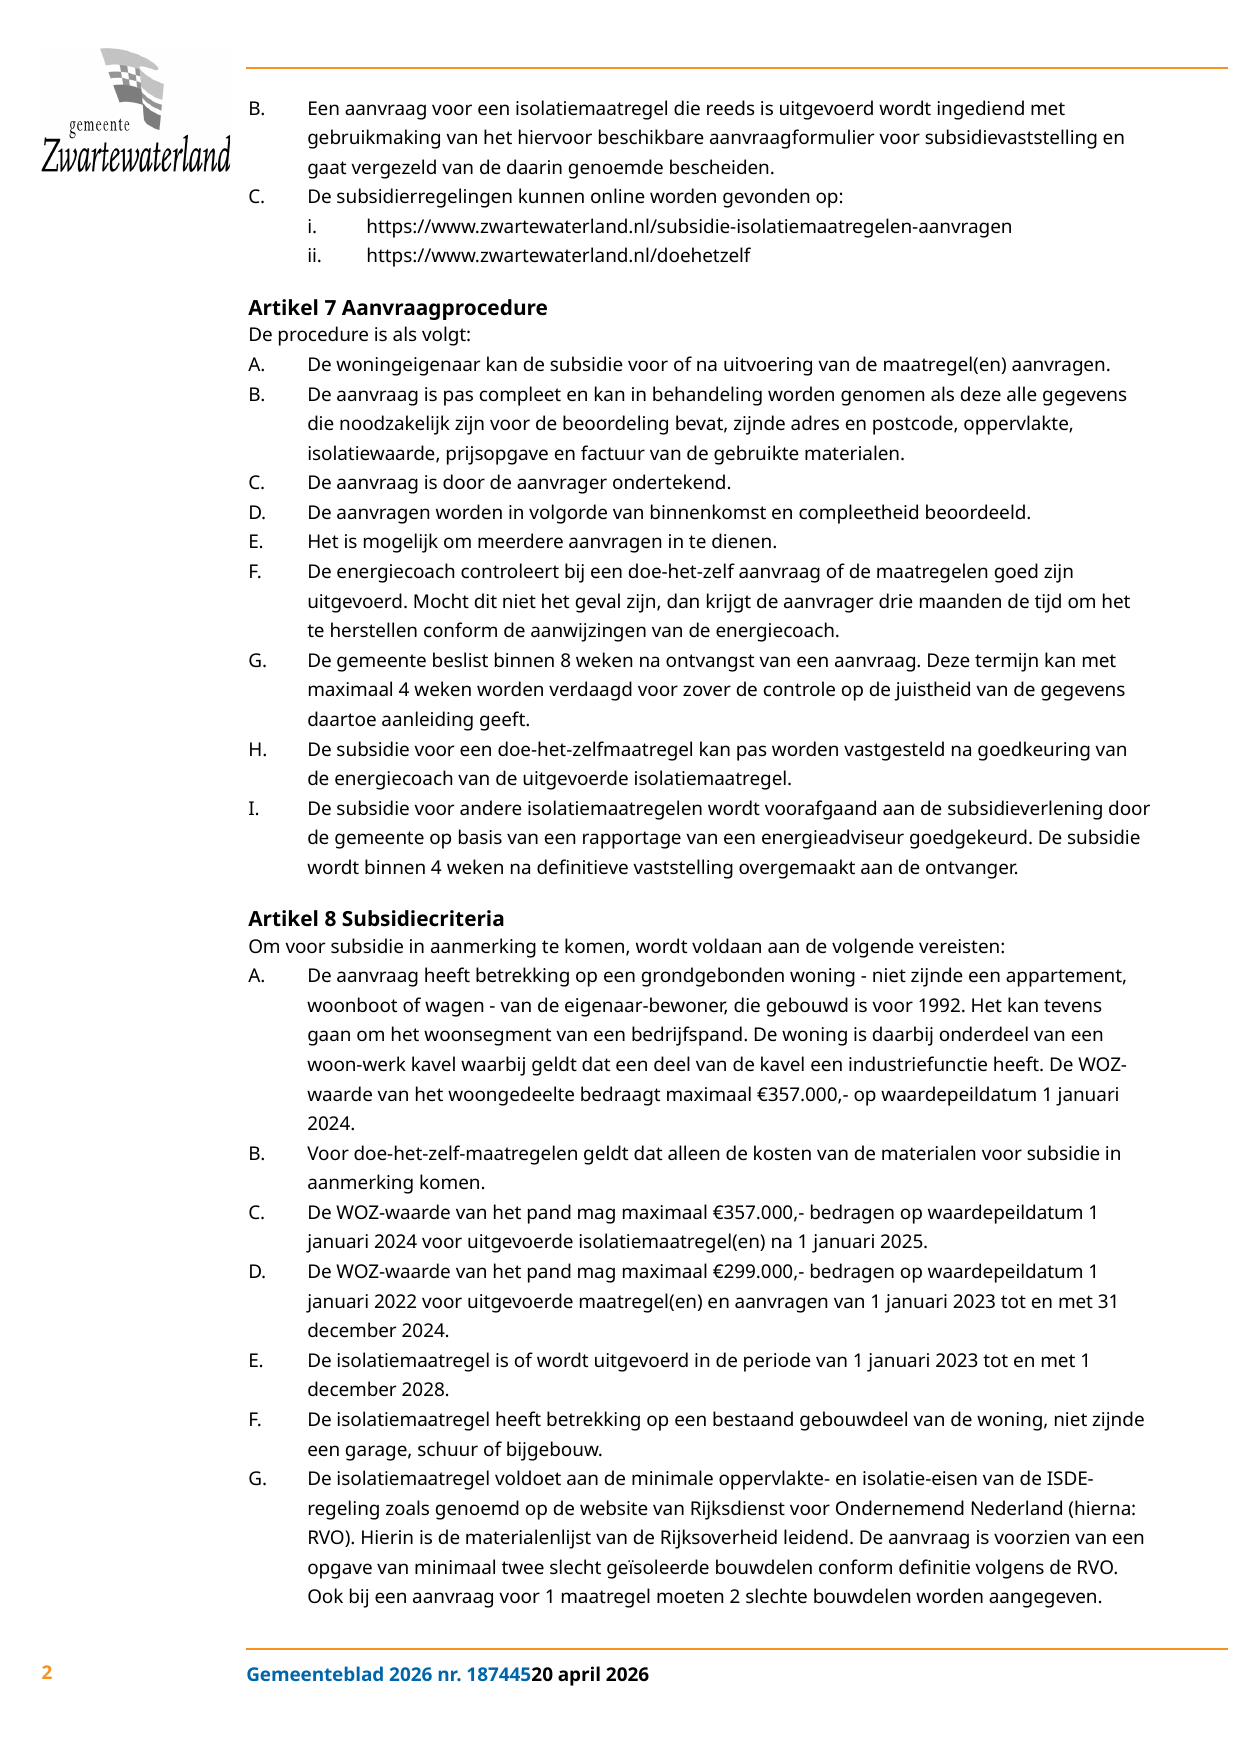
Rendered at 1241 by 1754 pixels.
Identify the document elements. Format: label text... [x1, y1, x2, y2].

list De aanvraag is door de aanvrager ondertekend. [248, 469, 1152, 495]
list De aanvragen worden in volgorde van binnenkomst en compleetheid beoordeeld. [248, 499, 1152, 525]
text De procedure is als volgt: [248, 322, 1152, 347]
list De woningeigenaar kan de subsidie voor of na uitvoering van de maatregel(en) aanvragen. [248, 351, 1152, 377]
list Het is mogelijk om meerdere aanvragen in te dienen. [248, 529, 1152, 554]
list De subsidie voor een doe-het-zelfmaatregel kan pas worden vastgesteld na goedkeuring van de energiecoach van de uitgevoerde isolatiemaatregel. [248, 736, 1152, 791]
list https://www.zwartewaterland.nl/doehetzelf [307, 243, 1152, 268]
list De isolatiemaatregel is of wordt uitgevoerd in de periode van 1 januari 2023 tot en met 1 december 2028. [248, 1347, 1152, 1402]
list De isolatiemaatregel voldoet aan de minimale oppervlakte- en isolatie-eisen van de ISDE-regeling zoals genoemd op de website van Rijksdienst voor Ondernemend Nederland (hierna: RVO). Hierin is de materialenlijst van de Rijksoverheid leidend. De aanvraag is voorzien van een opgave van minimaal twee slecht geïsoleerde bouwdelen conform definitie volgens de RVO. Ook bij een aanvraag voor 1 maatregel moeten 2 slechte bouwdelen worden aangegeven. [248, 1465, 1152, 1609]
text Om voor subsidie in aanmerking te komen, wordt voldaan aan de volgende vereisten: [248, 933, 1152, 959]
list De energiecoach controleert bij een doe-het-zelf aanvraag of de maatregelen goed zijn uitgevoerd. Mocht dit niet het geval zijn, dan krijgt de aanvrager drie maanden de tijd om het te herstellen conform de aanwijzingen van de energiecoach. [248, 558, 1152, 643]
list Een aanvraag voor een isolatiemaatregel die reeds is uitgevoerd wordt ingediend met gebruikmaking van het hiervoor beschikbare aanvraagformulier voor subsidievaststelling en gaat vergezeld van de daarin genoemde bescheiden. [248, 95, 1152, 180]
text Artikel 8 Subsidiecriteria [248, 904, 1152, 933]
list De subsidie voor andere isolatiemaatregelen wordt voorafgaand aan de subsidieverlening door de gemeente op basis van een rapportage van een energieadviseur goedgekeurd. De subsidie wordt binnen 4 weken na definitieve vaststelling overgemaakt aan de ontvanger. [248, 795, 1152, 880]
list De WOZ-waarde van het pand mag maximaal €299.000,- bedragen op waardepeildatum 1 januari 2022 voor uitgevoerde maatregel(en) en aanvragen van 1 januari 2023 tot en met 31 december 2024. [248, 1258, 1152, 1343]
list De subsidierregelingen kunnen online worden gevonden op: [248, 183, 1152, 209]
list De gemeente beslist binnen 8 weken na ontvangst van een aanvraag. Deze termijn kan met maximaal 4 weken worden verdaagd voor zover de controle op de juistheid van de gegevens daartoe aanleiding geeft. [248, 647, 1152, 732]
list https://www.zwartewaterland.nl/subsidie-isolatiemaatregelen-aanvragen [307, 213, 1152, 239]
list Voor doe-het-zelf-maatregelen geldt dat alleen de kosten van de materialen voor subsidie in aanmerking komen. [248, 1140, 1152, 1195]
list De WOZ-waarde van het pand mag maximaal €357.000,- bedragen op waardepeildatum 1 januari 2024 voor uitgevoerde isolatiemaatregel(en) na 1 januari 2025. [248, 1199, 1152, 1254]
list De isolatiemaatregel heeft betrekking op een bestaand gebouwdeel van de woning, niet zijnde een garage, schuur of bijgebouw. [248, 1406, 1152, 1462]
list De aanvraag is pas compleet en kan in behandeling worden genomen als deze alle gegevens die noodzakelijk zijn voor de beoordeling bevat, zijnde adres en postcode, oppervlakte, isolatiewaarde, prijsopgave en factuur van de gebruikte materialen. [248, 381, 1152, 466]
picture [41, 47, 231, 172]
list De aanvraag heeft betrekking op een grondgebonden woning - niet zijnde een appartement, woonboot of wagen - van de eigenaar-bewoner, die gebouwd is voor 1992. Het kan tevens gaan om het woonsegment van een bedrijfspand. De woning is daarbij onderdeel van een woon-werk kavel waarbij geldt dat een deel van de kavel een industriefunctie heeft. De WOZ-waarde van het woongedeelte bedraagt maximaal €357.000,- op waardepeildatum 1 januari 2024. [248, 962, 1152, 1136]
text Artikel 7 Aanvraagprocedure [248, 293, 1152, 322]
